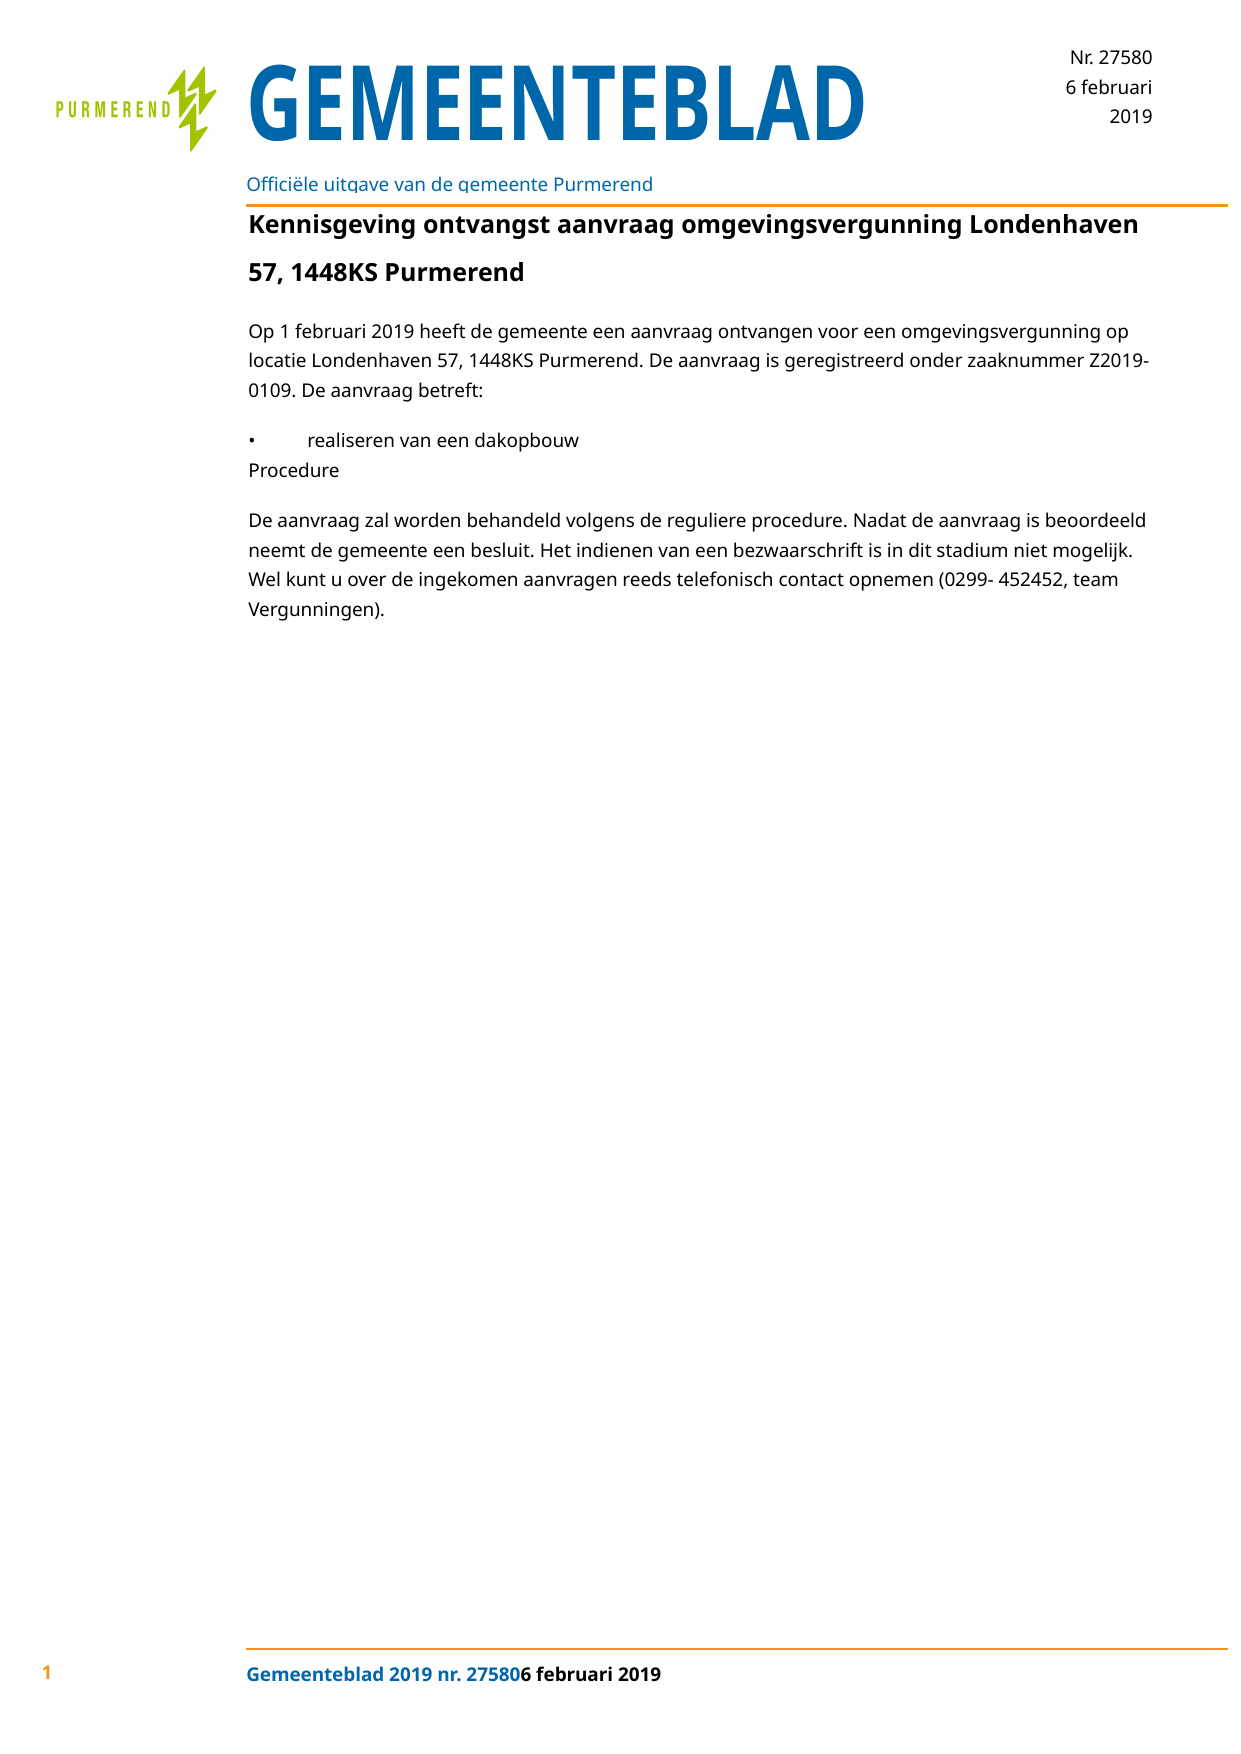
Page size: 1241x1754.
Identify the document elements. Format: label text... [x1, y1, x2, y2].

text Op 1 februari 2019 heeft de gemeente een aanvraag ontvangen voor een omgevingsvergunning op locatie Londenhaven 57, 1448KS Purmerend. De aanvraag is geregistreerd onder zaaknummer Z2019-0109. De aanvraag betreft: [248, 318, 1152, 403]
picture [41, 47, 231, 172]
text Procedure [248, 457, 1152, 483]
text De aanvraag zal worden behandeld volgens de reguliere procedure. Nadat de aanvraag is beoordeeld neemt de gemeente een besluit. Het indienen van een bezwaarschrift is in dit stadium niet mogelijk. Wel kunt u over de ingekomen aanvragen reeds telefonisch contact opnemen (0299- 452452, team Vergunningen). [248, 507, 1152, 622]
text Kennisgeving ontvangst aanvraag omgevingsvergunning Londenhaven 57, 1448KS Purmerend [248, 207, 1152, 288]
list realiseren van een dakopbouw [248, 427, 1152, 453]
